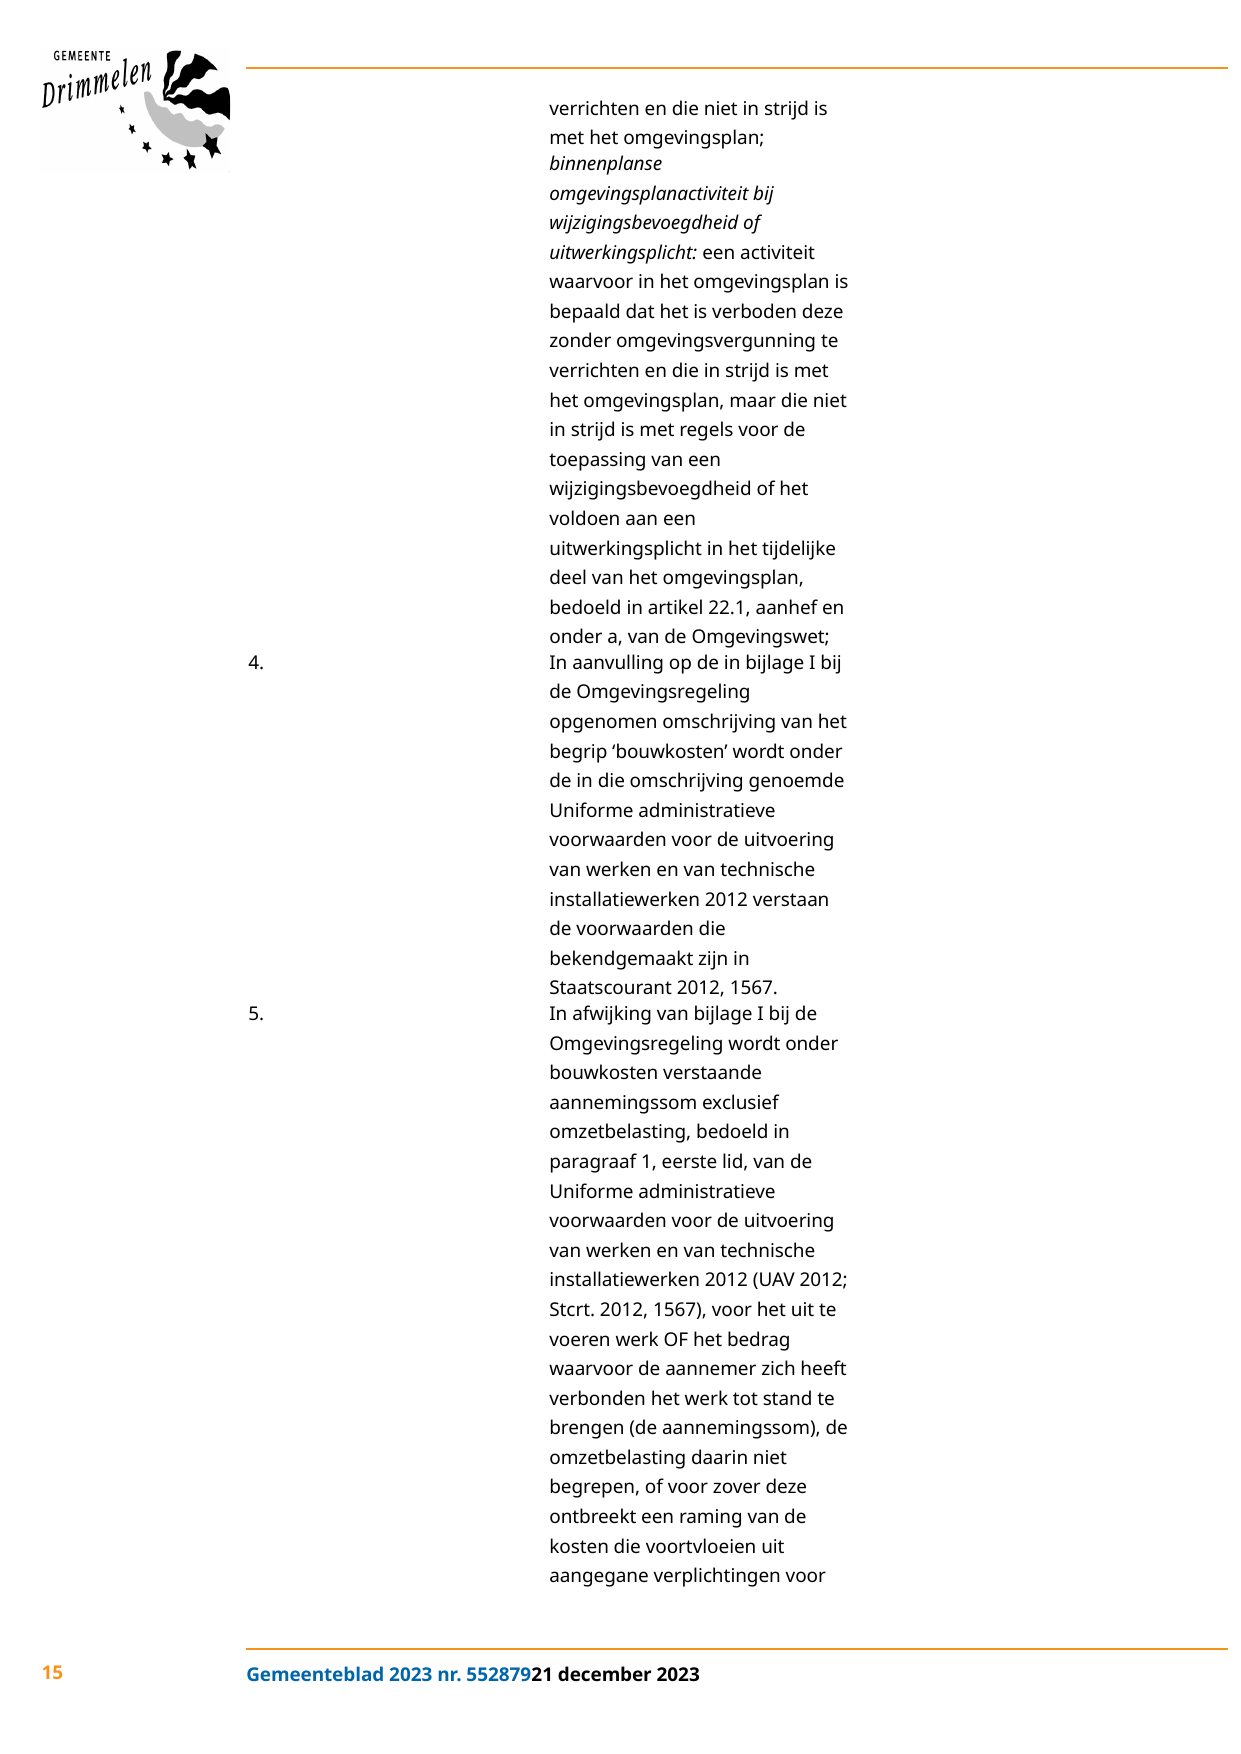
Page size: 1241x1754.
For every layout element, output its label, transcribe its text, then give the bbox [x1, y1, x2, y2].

table_cell 5. [248, 1000, 549, 1588]
table_cell In aanvulling op de in bijlage I bij de Omgevingsregeling opgenomen omschrijving van het begrip ‘bouwkosten’ wordt onder de in die omschrijving genoemde Uniforme administratieve voorwaarden voor de uitvoering van werken en van technische installatiewerken 2012 verstaan de voorwaarden die bekendgemaakt zijn in Staatscourant 2012, 1567. [549, 649, 850, 1000]
table_cell verrichten en die niet in strijd is met het omgevingsplan; [549, 95, 850, 150]
table_cell [850, 649, 1152, 1000]
table_cell In afwijking van bijlage I bij de Omgevingsregeling wordt onder bouwkosten verstaande aannemingssom exclusief omzetbelasting, bedoeld in paragraaf 1, eerste lid, van de Uniforme administratieve voorwaarden voor de uitvoering van werken en van technische installatiewerken 2012 (UAV 2012; Stcrt. 2012, 1567), voor het uit te voeren werk OF het bedrag waarvoor de aannemer zich heeft verbonden het werk tot stand te brengen (de aannemingssom), de omzetbelasting daarin niet begrepen, of voor zover deze ontbreekt een raming van de kosten die voortvloeien uit aangegane verplichtingen voor [549, 1000, 850, 1588]
table_cell [850, 1000, 1152, 1588]
table_cell binnenplanse omgevingsplanactiviteit bij wijzigingsbevoegdheid of uitwerkingsplicht: een activiteit waarvoor in het omgevingsplan is bepaald dat het is verboden deze zonder omgevingsvergunning te verrichten en die in strijd is met het omgevingsplan, maar die niet in strijd is met regels voor de toepassing van een wijzigingsbevoegdheid of het voldoen aan een uitwerkingsplicht in het tijdelijke deel van het omgevingsplan, bedoeld in artikel 22.1, aanhef en onder a, van de Omgevingswet; [549, 150, 850, 649]
table_cell [248, 95, 549, 150]
table_cell 4. [248, 649, 549, 1000]
table_cell [850, 95, 1152, 150]
picture [41, 47, 231, 172]
table_cell [850, 150, 1152, 649]
table_cell [248, 150, 549, 649]
